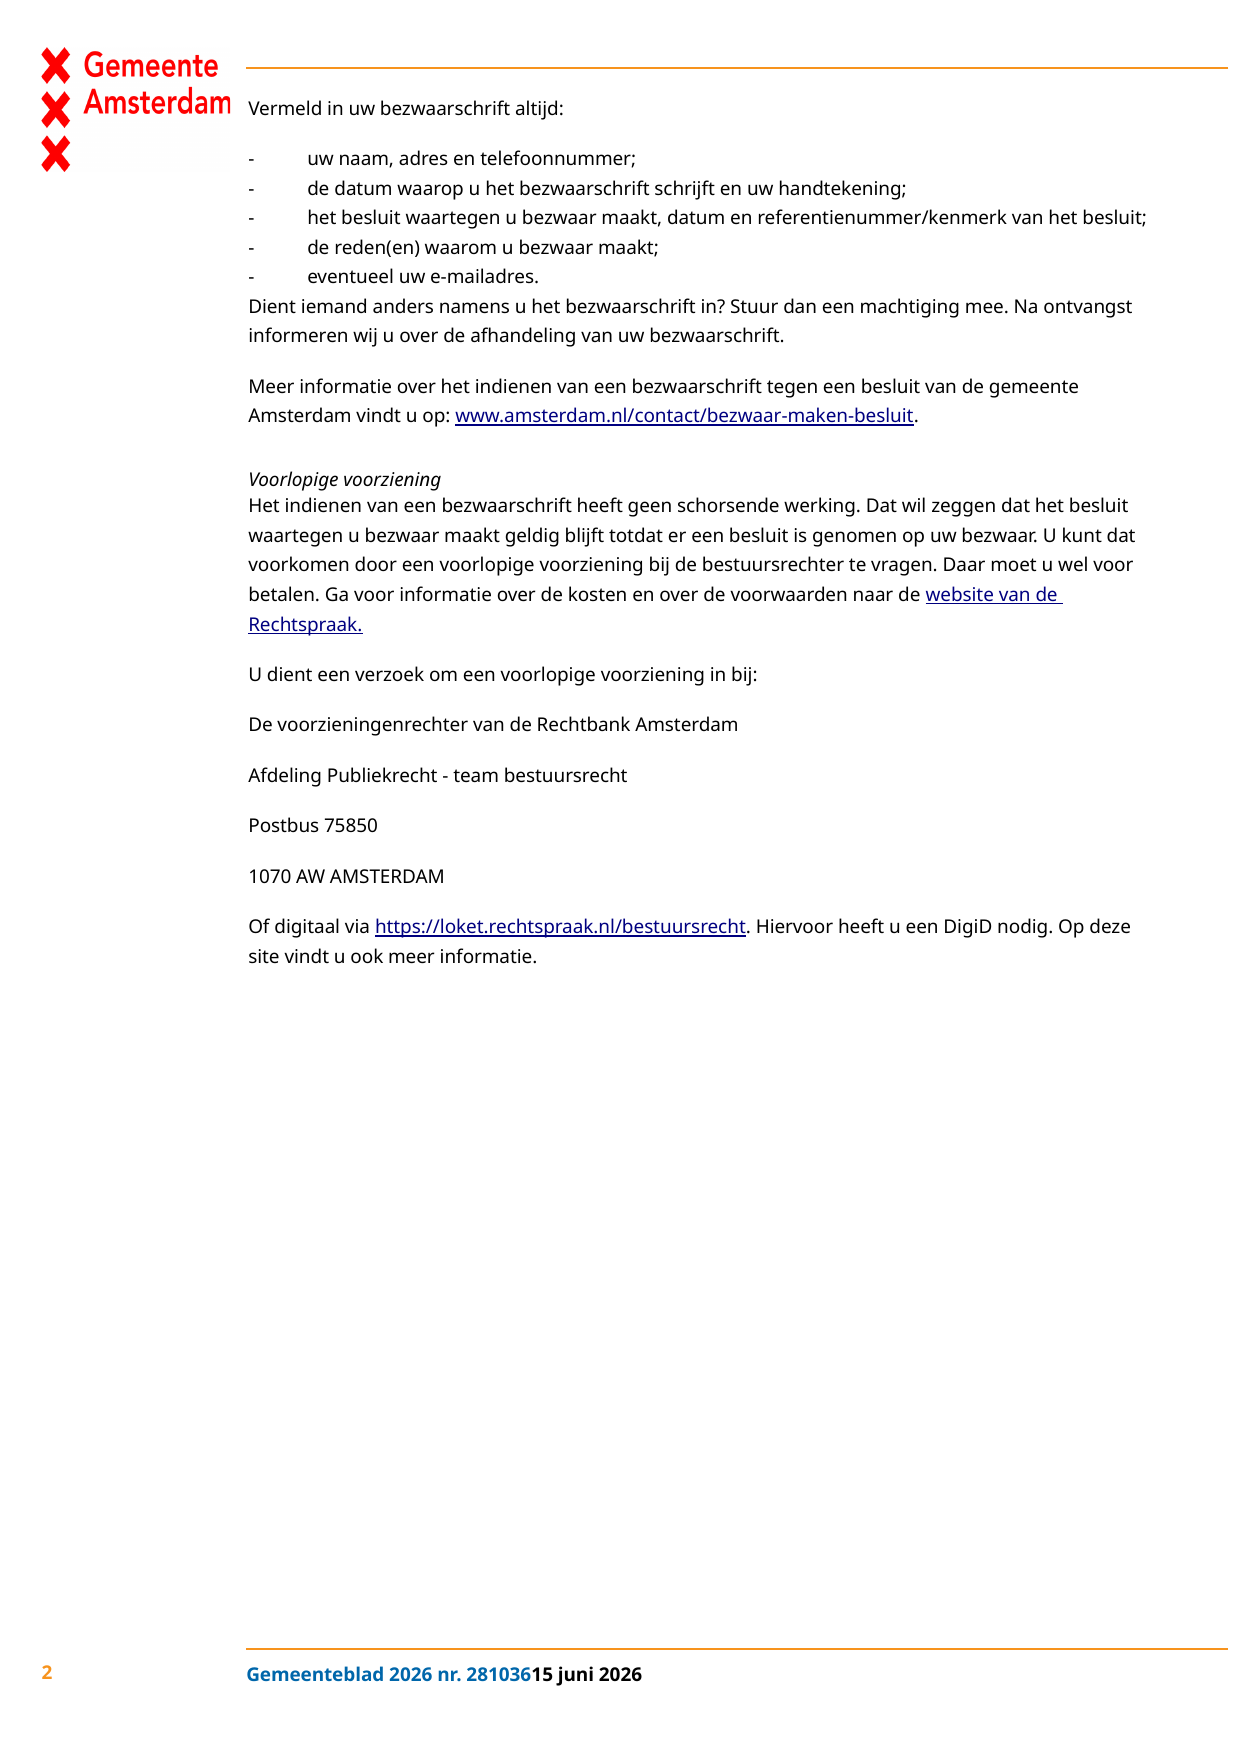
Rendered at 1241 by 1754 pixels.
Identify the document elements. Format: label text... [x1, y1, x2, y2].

list uw naam, adres en telefoonnummer; [248, 145, 1152, 171]
picture [41, 47, 231, 172]
list eventueel uw e-mailadres. [248, 263, 1152, 289]
list de datum waarop u het bezwaarschrift schrijft en uw handtekening; [248, 175, 1152, 201]
list de reden(en) waarom u bezwaar maakt; [248, 234, 1152, 260]
text Voorlopige voorziening [248, 467, 1152, 492]
text Of digitaal via https://loket.rechtspraak.nl/bestuursrecht. Hiervoor heeft u een DigiD nodig. Op deze site vindt u ook meer informatie. [248, 913, 1152, 968]
text 1070 AW AMSTERDAM [248, 863, 1152, 888]
text De voorzieningenrechter van de Rechtbank Amsterdam [248, 712, 1152, 737]
text Afdeling Publiekrecht - team bestuursrecht [248, 762, 1152, 788]
text Vermeld in uw bezwaarschrift altijd: [248, 95, 1152, 121]
text Het indienen van een bezwaarschrift heeft geen schorsende werking. Dat wil zeggen dat het besluit waartegen u bezwaar maakt geldig blijft totdat er een besluit is genomen op uw bezwaar. U kunt dat voorkomen door een voorlopige voorziening bij de bestuursrechter te vragen. Daar moet u wel voor betalen. Ga voor informatie over de kosten en over de voorwaarden naar de website van de Rechtspraak. [248, 492, 1152, 636]
text Meer informatie over het indienen van een bezwaarschrift tegen een besluit van de gemeente Amsterdam vindt u op: www.amsterdam.nl/contact/bezwaar-maken-besluit. [248, 373, 1152, 428]
text U dient een verzoek om een voorlopige voorziening in bij: [248, 661, 1152, 687]
list het besluit waartegen u bezwaar maakt, datum en referentienummer/kenmerk van het besluit; [248, 204, 1152, 230]
text Postbus 75850 [248, 812, 1152, 838]
text Dient iemand anders namens u het bezwaarschrift in? Stuur dan een machtiging mee. Na ontvangst informeren wij u over de afhandeling van uw bezwaarschrift. [248, 293, 1152, 348]
